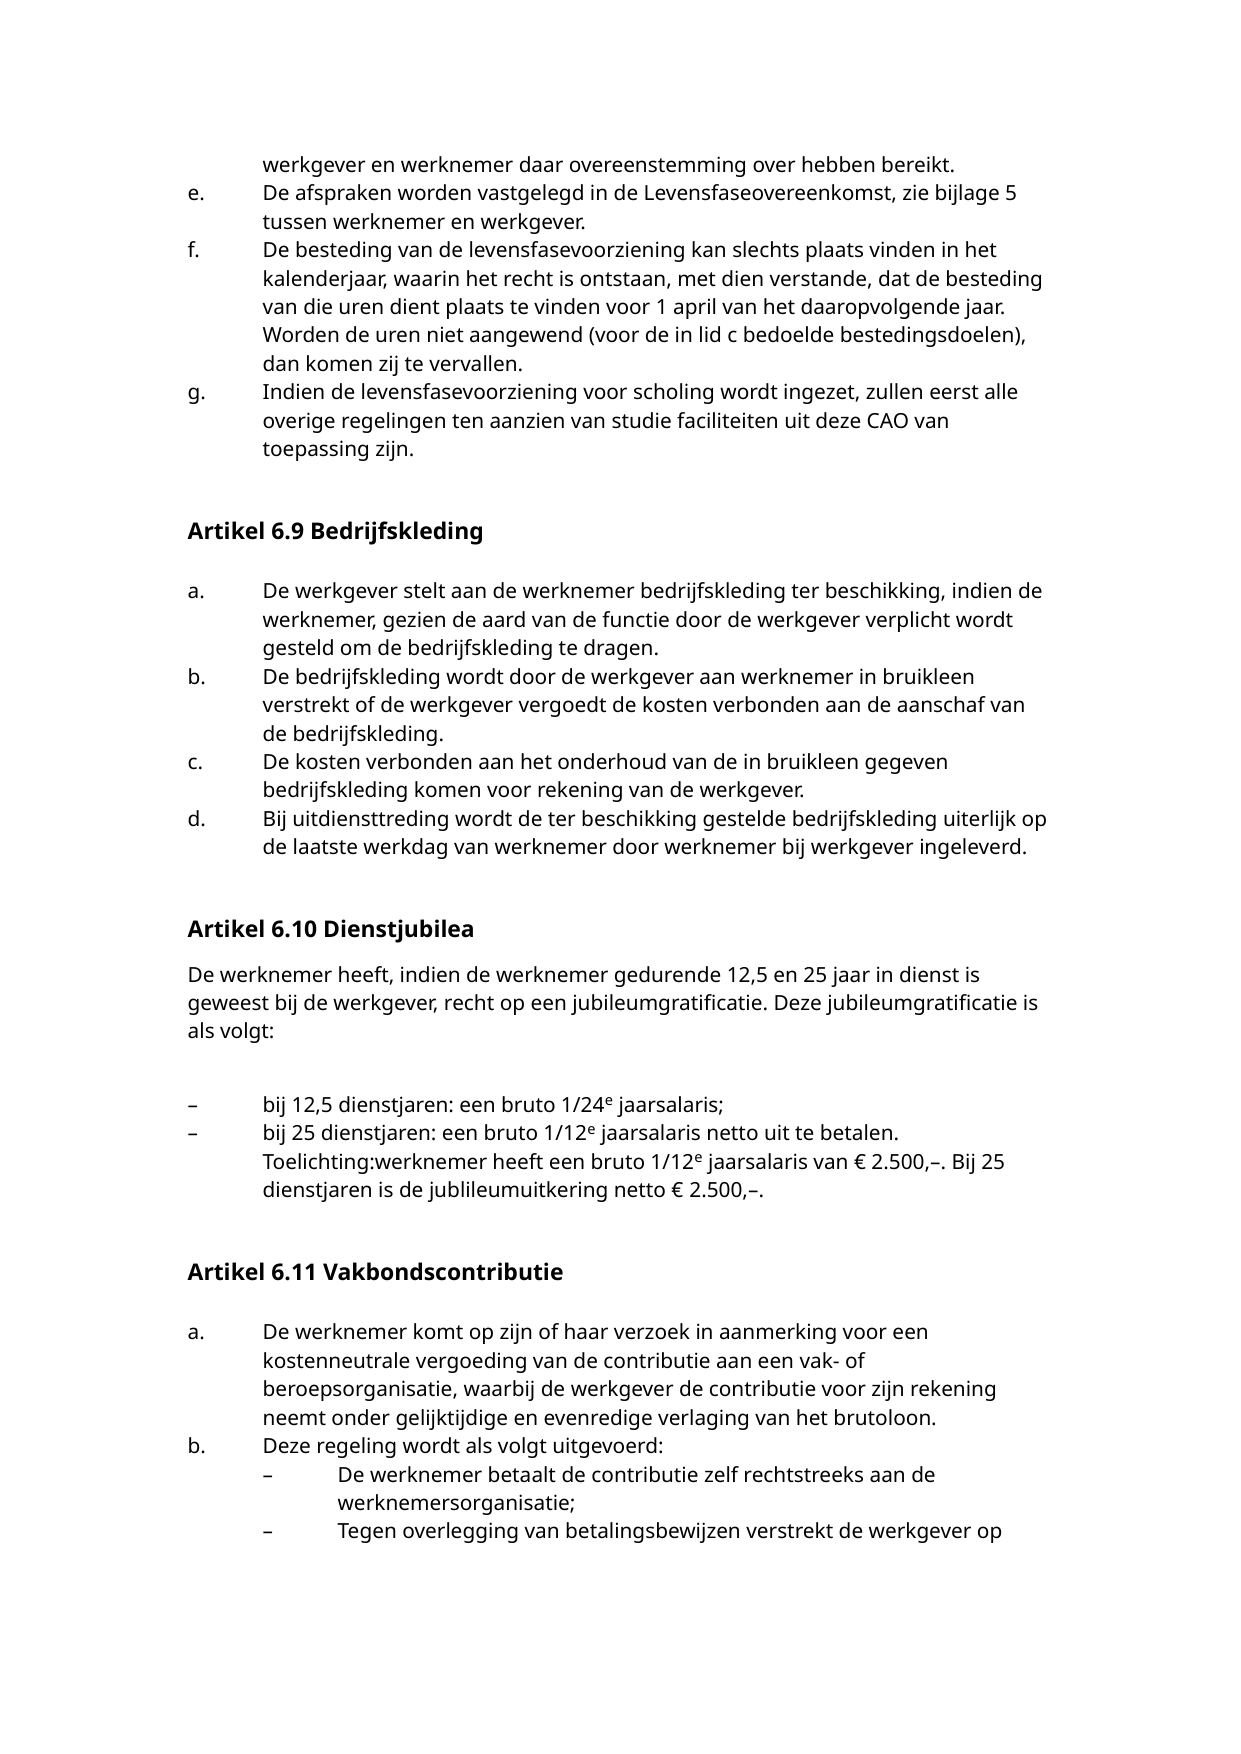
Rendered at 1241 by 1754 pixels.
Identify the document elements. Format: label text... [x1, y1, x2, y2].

subtitle Artikel 6.9 Bedrijfskleding [187, 515, 1053, 547]
list Bij uitdiensttreding wordt de ter beschikking gestelde bedrijfskleding uiterlijk op de laatste werkdag van werknemer door werknemer bij werkgever ingeleverd. [187, 804, 1053, 861]
list Deze regeling wordt als volgt uitgevoerd: [187, 1431, 1053, 1460]
list Indien de levensfasevoorziening voor scholing wordt ingezet, zullen eerst alle overige regelingen ten aanzien van studie faciliteiten uit deze CAO van toepassing zijn. [187, 377, 1053, 463]
text De werknemer heeft, indien de werknemer gedurende 12,5 en 25 jaar in dienst is geweest bij de werkgever, recht op een jubileumgratificatie. Deze jubileumgratificatie is als volgt: [187, 960, 1053, 1045]
list De werkgever stelt aan de werknemer bedrijfskleding ter beschikking, indien de werknemer, gezien de aard van de functie door de werkgever verplicht wordt gesteld om de bedrijfskleding te dragen. [187, 577, 1053, 662]
list werkgever en werknemer daar overeenstemming over hebben bereikt. [187, 150, 1053, 178]
list De besteding van de levensfasevoorziening kan slechts plaats vinden in het kalenderjaar, waarin het recht is ontstaan, met dien verstande, dat de besteding van die uren dient plaats te vinden voor 1 april van het daaropvolgende jaar. Worden de uren niet aangewend (voor de in lid c bedoelde bestedingsdoelen), dan komen zij te vervallen. [187, 235, 1053, 377]
list De werknemer betaalt de contributie zelf rechtstreeks aan de werknemersorganisatie; [262, 1460, 1053, 1517]
subtitle Artikel 6.11 Vakbondscontributie [187, 1256, 1053, 1287]
list Tegen overlegging van betalingsbewijzen verstrekt de werkgever op [262, 1517, 1053, 1545]
list bij 25 dienstjaren: een bruto 1/12e jaarsalaris netto uit te betalen. Toelichting:werknemer heeft een bruto 1/12e jaarsalaris van € 2.500,–. Bij 25 dienstjaren is de jublileumuitkering netto € 2.500,–. [187, 1118, 1053, 1204]
list De afspraken worden vastgelegd in de Levensfaseovereenkomst, zie bijlage 5 tussen werknemer en werkgever. [187, 178, 1053, 235]
subtitle Artikel 6.10 Dienstjubilea [187, 913, 1053, 945]
list bij 12,5 dienstjaren: een bruto 1/24e jaarsalaris; [187, 1090, 1053, 1118]
list De bedrijfskleding wordt door de werkgever aan werknemer in bruikleen verstrekt of de werkgever vergoedt de kosten verbonden aan de aanschaf van de bedrijfskleding. [187, 662, 1053, 747]
list De kosten verbonden aan het onderhoud van de in bruikleen gegeven bedrijfskleding komen voor rekening van de werkgever. [187, 747, 1053, 804]
list De werknemer komt op zijn of haar verzoek in aanmerking voor een kostenneutrale vergoeding van de contributie aan een vak- of beroepsorganisatie, waarbij de werkgever de contributie voor zijn rekening neemt onder gelijktijdige en evenredige verlaging van het brutoloon. [187, 1317, 1053, 1431]
